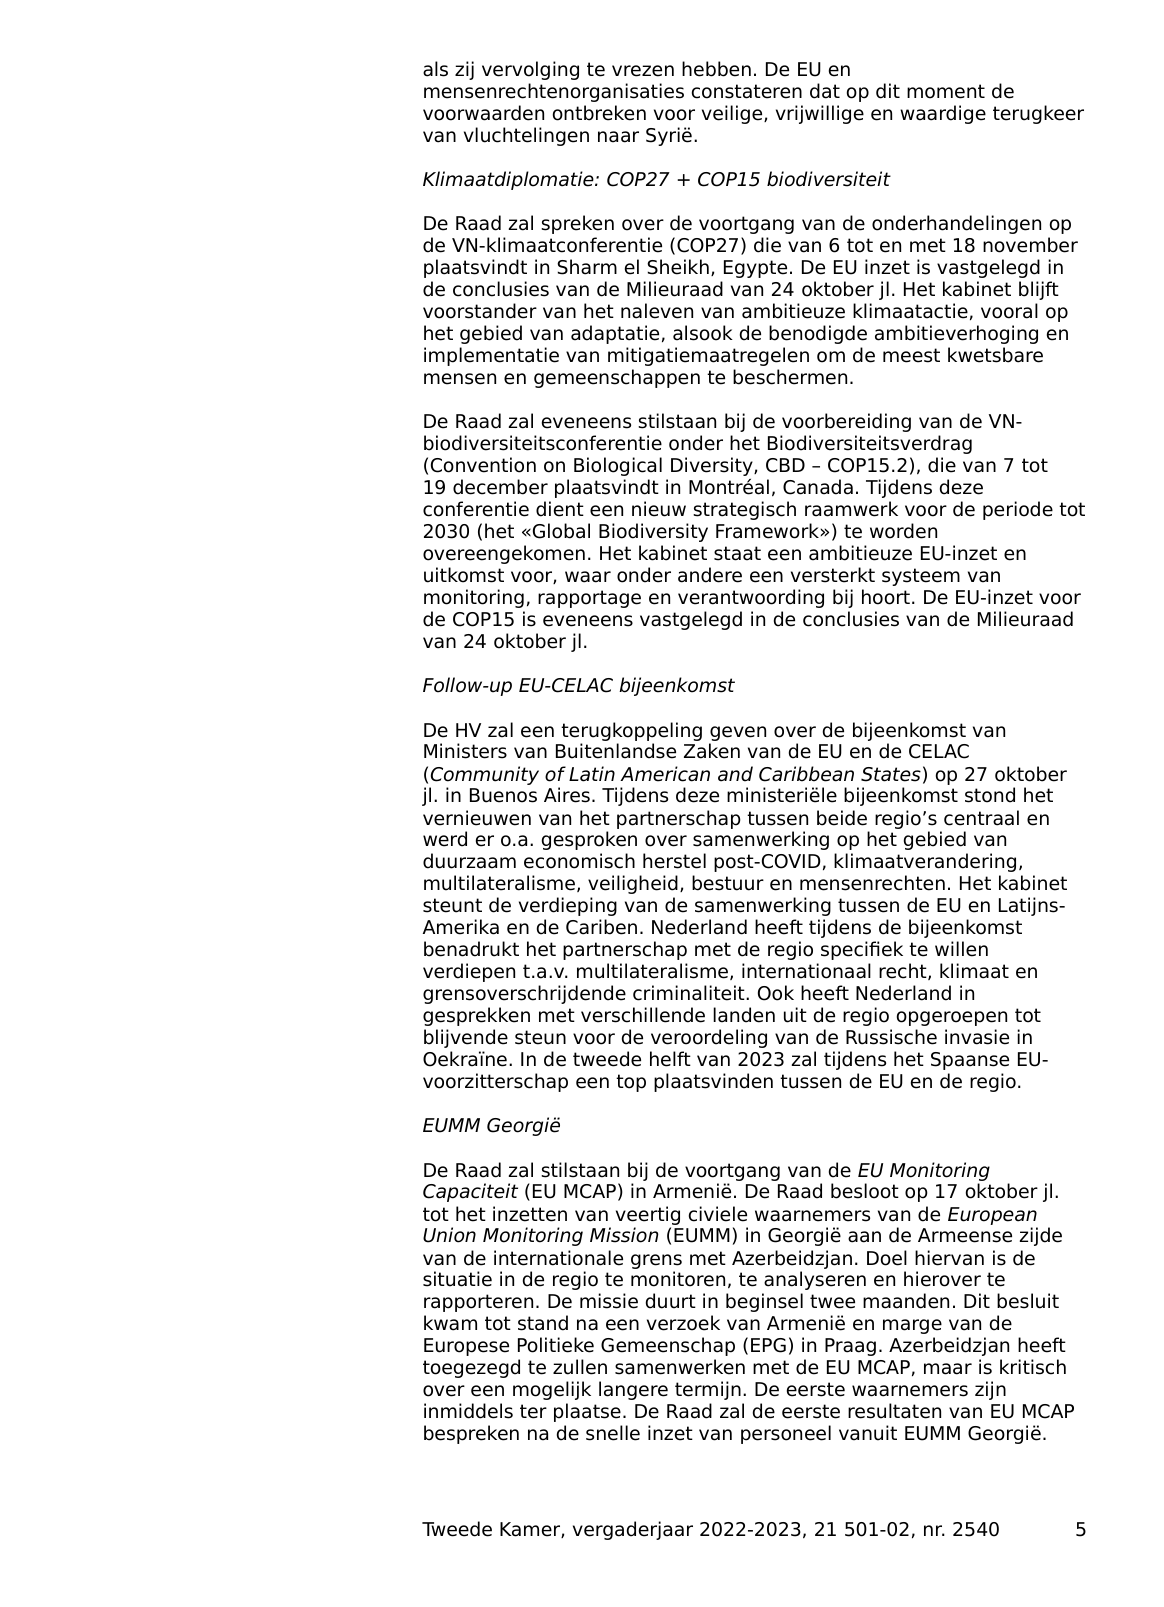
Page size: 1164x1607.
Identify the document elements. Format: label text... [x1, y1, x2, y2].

subtitle EUMM Georgië [422, 1115, 1087, 1137]
subtitle Klimaatdiplomatie: COP27 + COP15 biodiversiteit [422, 169, 1087, 191]
text De HV zal een terugkoppeling geven over de bijeenkomst van Ministers van Buitenlandse Zaken van de EU en de CELAC (Community of Latin American and Caribbean States) op 27 oktober jl. in Buenos Aires. Tijdens deze ministeriële bijeenkomst stond het vernieuwen van het partnerschap tussen beide regio’s centraal en werd er o.a. gesproken over samenwerking op het gebied van duurzaam economisch herstel post-COVID, klimaatverandering, multilateralisme, veiligheid, bestuur en mensenrechten. Het kabinet steunt de verdieping van de samenwerking tussen de EU en Latijns-Amerika en de Cariben. Nederland heeft tijdens de bijeenkomst benadrukt het partnerschap met de regio specifiek te willen verdiepen t.a.v. multilateralisme, internationaal recht, klimaat en grensoverschrijdende criminaliteit. Ook heeft Nederland in gesprekken met verschillende landen uit de regio opgeroepen tot blijvende steun voor de veroordeling van de Russische invasie in Oekraïne. In de tweede helft van 2023 zal tijdens het Spaanse EU-voorzitterschap een top plaatsvinden tussen de EU en de regio. [422, 719, 1087, 1093]
text De Raad zal spreken over de voortgang van de onderhandelingen op de VN-klimaatconferentie (COP27) die van 6 tot en met 18 november plaatsvindt in Sharm el Sheikh, Egypte. De EU inzet is vastgelegd in de conclusies van de Milieuraad van 24 oktober jl. Het kabinet blijft voorstander van het naleven van ambitieuze klimaatactie, vooral op het gebied van adaptatie, alsook de benodigde ambitieverhoging en implementatie van mitigatiemaatregelen om de meest kwetsbare mensen en gemeenschappen te beschermen. [422, 213, 1087, 389]
text De Raad zal stilstaan bij de voortgang van de EU Monitoring Capaciteit (EU MCAP) in Armenië. De Raad besloot op 17 oktober jl. tot het inzetten van veertig civiele waarnemers van de European Union Monitoring Mission (EUMM) in Georgië aan de Armeense zijde van de internationale grens met Azerbeidzjan. Doel hiervan is de situatie in de regio te monitoren, te analyseren en hierover te rapporteren. De missie duurt in beginsel twee maanden. Dit besluit kwam tot stand na een verzoek van Armenië en marge van de Europese Politieke Gemeenschap (EPG) in Praag. Azerbeidzjan heeft toegezegd te zullen samenwerken met de EU MCAP, maar is kritisch over een mogelijk langere termijn. De eerste waarnemers zijn inmiddels ter plaatse. De Raad zal de eerste resultaten van EU MCAP bespreken na de snelle inzet van personeel vanuit EUMM Georgië. [422, 1159, 1087, 1445]
text als zij vervolging te vrezen hebben. De EU en mensenrechtenorganisaties constateren dat op dit moment de voorwaarden ontbreken voor veilige, vrijwillige en waardige terugkeer van vluchtelingen naar Syrië. [422, 59, 1087, 147]
text De Raad zal eveneens stilstaan bij de voorbereiding van de VN-biodiversiteitsconferentie onder het Biodiversiteitsverdrag (Convention on Biological Diversity, CBD – COP15.2), die van 7 tot 19 december plaatsvindt in Montréal, Canada. Tijdens deze conferentie dient een nieuw strategisch raamwerk voor de periode tot 2030 (het «Global Biodiversity Framework») te worden overeengekomen. Het kabinet staat een ambitieuze EU-inzet en uitkomst voor, waar onder andere een versterkt systeem van monitoring, rapportage en verantwoording bij hoort. De EU-inzet voor de COP15 is eveneens vastgelegd in de conclusies van de Milieuraad van 24 oktober jl. [422, 411, 1087, 653]
subtitle Follow-up EU-CELAC bijeenkomst [422, 675, 1087, 697]
